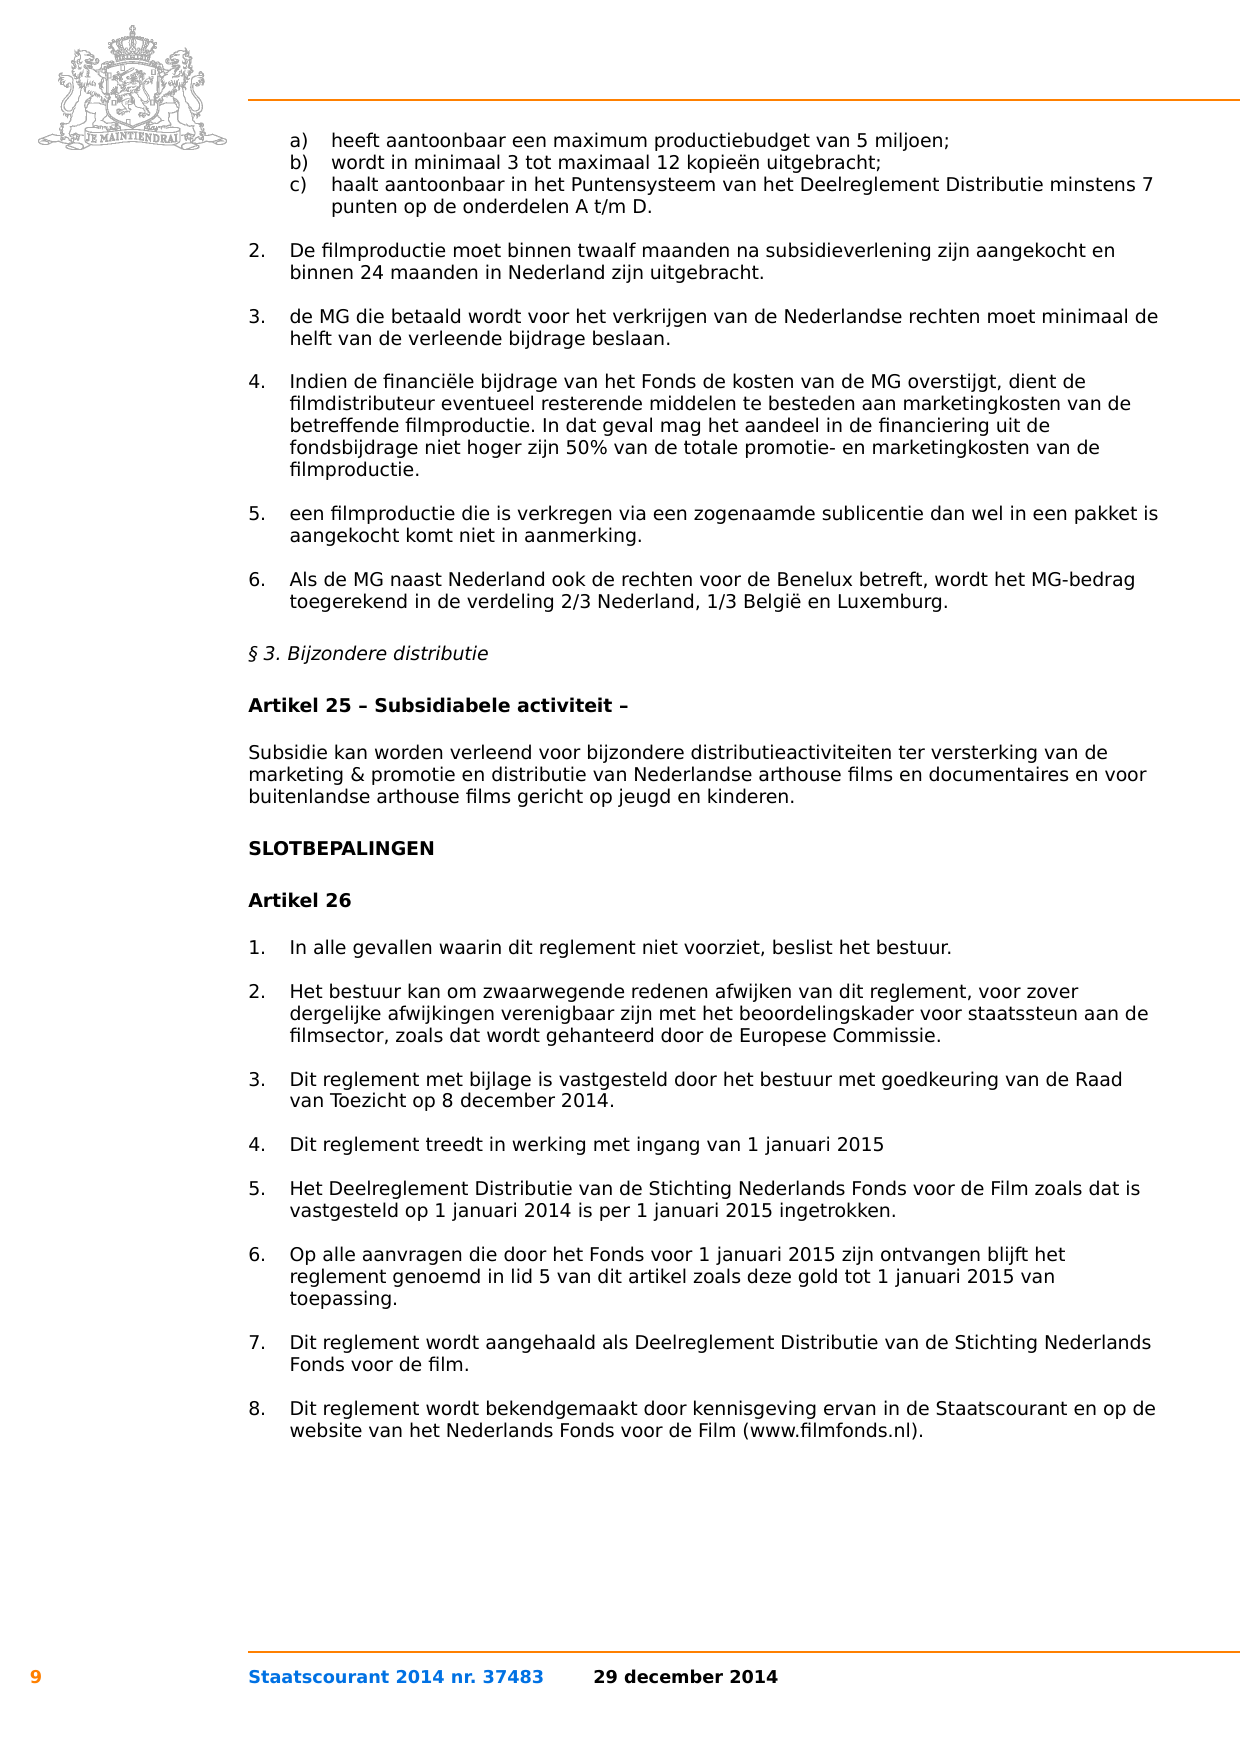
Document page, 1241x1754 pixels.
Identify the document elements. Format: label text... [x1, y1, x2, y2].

text Subsidie kan worden verleend voor bijzondere distributieactiviteiten ter versterking van de marketing & promotie en distributie van Nederlandse arthouse films en documentaires en voor buitenlandse arthouse films gericht op jeugd en kinderen. [248, 742, 1163, 808]
text 4. Indien de financiële bijdrage van het Fonds de kosten van de MG overstijgt, dient de filmdistributeur eventueel resterende middelen te besteden aan marketingkosten van de betreffende filmproductie. In dat geval mag het aandeel in de financiering uit de fondsbijdrage niet hoger zijn 50% van de totale promotie- en marketingkosten van de filmproductie. [248, 371, 1163, 481]
text a) heeft aantoonbaar een maximum productiebudget van 5 miljoen; [289, 130, 1163, 152]
text b) wordt in minimaal 3 tot maximaal 12 kopieën uitgebracht; [289, 152, 1163, 174]
text c) haalt aantoonbaar in het Puntensysteem van het Deelreglement Distributie minstens 7 punten op de onderdelen A t/m D. [289, 174, 1163, 218]
subtitle Artikel 26 [248, 890, 1163, 912]
text 5. Het Deelreglement Distributie van de Stichting Nederlands Fonds voor de Film zoals dat is vastgesteld op 1 januari 2014 is per 1 januari 2015 ingetrokken. [248, 1178, 1163, 1222]
text 3. Dit reglement met bijlage is vastgesteld door het bestuur met goedkeuring van de Raad van Toezicht op 8 december 2014. [248, 1068, 1163, 1112]
text 8. Dit reglement wordt bekendgemaakt door kennisgeving ervan in de Staatscourant en op de website van het Nederlands Fonds voor de Film (www.filmfonds.nl). [248, 1398, 1163, 1442]
text 2. De filmproductie moet binnen twaalf maanden na subsidieverlening zijn aangekocht en binnen 24 maanden in Nederland zijn uitgebracht. [248, 240, 1163, 284]
text 5. een filmproductie die is verkregen via een zogenaamde sublicentie dan wel in een pakket is aangekocht komt niet in aanmerking. [248, 503, 1163, 547]
text 3. de MG die betaald wordt voor het verkrijgen van de Nederlandse rechten moet minimaal de helft van de verleende bijdrage beslaan. [248, 306, 1163, 349]
subtitle § 3. Bijzondere distributie [248, 643, 1163, 665]
subtitle SLOTBEPALINGEN [248, 838, 1163, 860]
text 2. Het bestuur kan om zwaarwegende redenen afwijken van dit reglement, voor zover dergelijke afwijkingen verenigbaar zijn met het beoordelingskader voor staatssteun aan de filmsector, zoals dat wordt gehanteerd door de Europese Commissie. [248, 981, 1163, 1047]
text 1. In alle gevallen waarin dit reglement niet voorziet, beslist het bestuur. [248, 937, 1163, 959]
subtitle Artikel 25 – Subsidiabele activiteit – [248, 695, 1163, 717]
picture [38, 25, 227, 150]
text 6. Als de MG naast Nederland ook de rechten voor de Benelux betreft, wordt het MG-bedrag toegerekend in de verdeling 2/3 Nederland, 1/3 België en Luxemburg. [248, 569, 1163, 613]
text 7. Dit reglement wordt aangehaald als Deelreglement Distributie van de Stichting Nederlands Fonds voor de film. [248, 1332, 1163, 1376]
text 6. Op alle aanvragen die door het Fonds voor 1 januari 2015 zijn ontvangen blijft het reglement genoemd in lid 5 van dit artikel zoals deze gold tot 1 januari 2015 van toepassing. [248, 1244, 1163, 1310]
text 4. Dit reglement treedt in werking met ingang van 1 januari 2015 [248, 1134, 1163, 1156]
